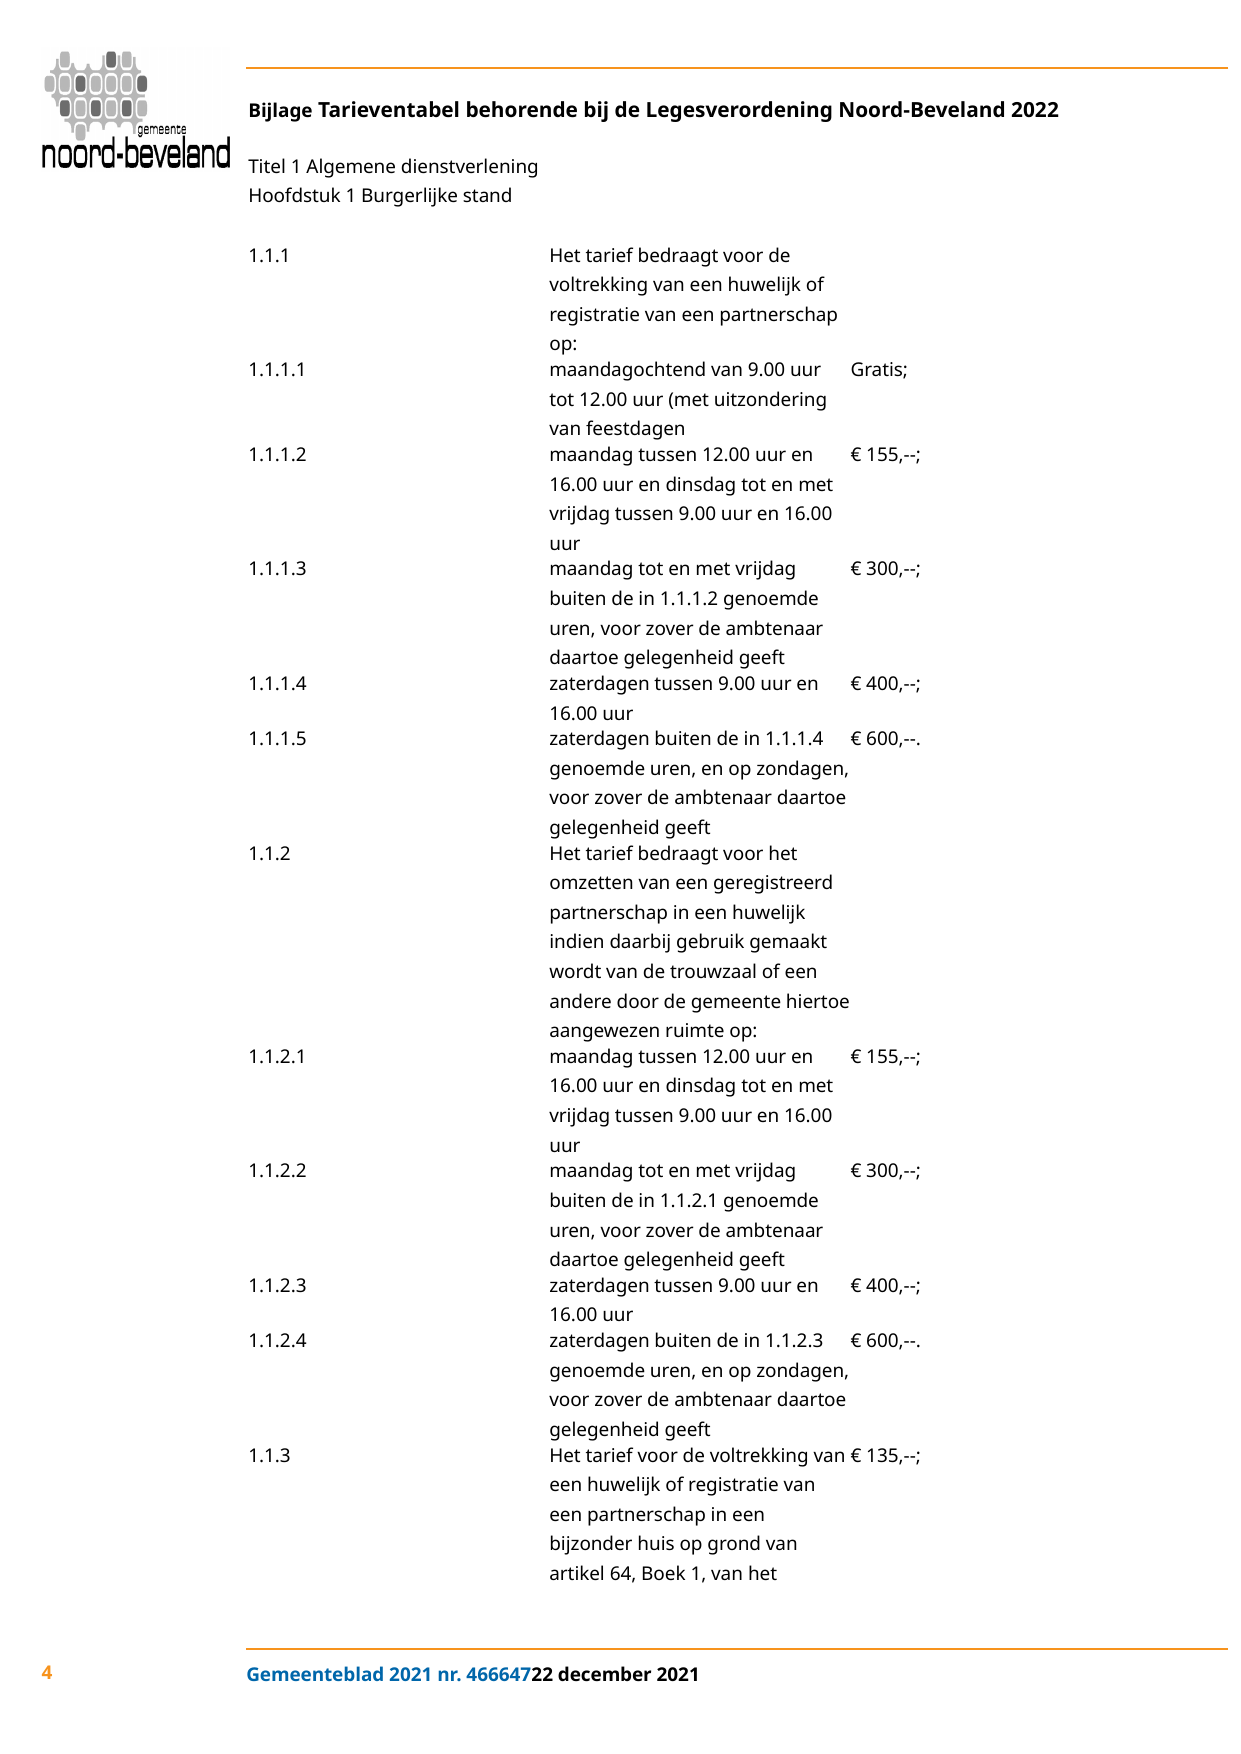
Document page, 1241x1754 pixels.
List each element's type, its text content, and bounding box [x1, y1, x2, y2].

text Titel 1 Algemene dienstverlening [248, 153, 1152, 179]
table_cell zaterdagen buiten de in 1.1.1.4 genoemde uren, en op zondagen, voor zover de ambtenaar daartoe gelegenheid geeft [549, 725, 850, 840]
table_cell Het tarief voor de voltrekking van een huwelijk of registratie van een partnerschap in een bijzonder huis op grond van artikel 64, Boek 1, van het [549, 1442, 850, 1586]
picture [41, 47, 231, 172]
table_cell maandagochtend van 9.00 uur tot 12.00 uur (met uitzondering van feestdagen [549, 356, 850, 441]
table_header [850, 242, 1152, 356]
table_cell € 155,--; [850, 441, 1152, 556]
table_cell 1.1.1.5 [248, 725, 549, 840]
text Hoofdstuk 1 Burgerlijke stand [248, 182, 1152, 208]
table_cell 1.1.2 [248, 840, 549, 1043]
table_cell 1.1.2.3 [248, 1272, 549, 1327]
table_cell maandag tot en met vrijdag buiten de in 1.1.2.1 genoemde uren, voor zover de ambtenaar daartoe gelegenheid geeft [549, 1158, 850, 1272]
table_cell 1.1.1.3 [248, 556, 549, 670]
table_cell maandag tot en met vrijdag buiten de in 1.1.1.2 genoemde uren, voor zover de ambtenaar daartoe gelegenheid geeft [549, 556, 850, 670]
table_cell € 155,--; [850, 1043, 1152, 1158]
table_cell Gratis; [850, 356, 1152, 441]
table_cell € 400,--; [850, 670, 1152, 725]
table_cell 1.1.3 [248, 1442, 549, 1586]
table_cell [850, 840, 1152, 1043]
table_cell € 300,--; [850, 1158, 1152, 1272]
table_cell € 135,--; [850, 1442, 1152, 1586]
table_cell € 600,--. [850, 1328, 1152, 1442]
table_cell 1.1.2.4 [248, 1328, 549, 1442]
table_cell zaterdagen tussen 9.00 uur en 16.00 uur [549, 1272, 850, 1327]
table_cell zaterdagen tussen 9.00 uur en 16.00 uur [549, 670, 850, 725]
table_cell zaterdagen buiten de in 1.1.2.3 genoemde uren, en op zondagen, voor zover de ambtenaar daartoe gelegenheid geeft [549, 1328, 850, 1442]
table_cell 1.1.2.2 [248, 1158, 549, 1272]
table_header Het tarief bedraagt voor de voltrekking van een huwelijk of registratie van een partnerschap op: [549, 242, 850, 356]
text Bijlage Tarieventabel behorende bij de Legesverordening Noord-Beveland 2022 [248, 95, 1152, 123]
table_cell 1.1.1.4 [248, 670, 549, 725]
table_cell 1.1.1.1 [248, 356, 549, 441]
table_cell € 600,--. [850, 725, 1152, 840]
table_cell maandag tussen 12.00 uur en 16.00 uur en dinsdag tot en met vrijdag tussen 9.00 uur en 16.00 uur [549, 1043, 850, 1158]
table_cell 1.1.1.2 [248, 441, 549, 556]
table_cell € 400,--; [850, 1272, 1152, 1327]
table_cell Het tarief bedraagt voor het omzetten van een geregistreerd partnerschap in een huwelijk indien daarbij gebruik gemaakt wordt van de trouwzaal of een andere door de gemeente hiertoe aangewezen ruimte op: [549, 840, 850, 1043]
table_cell maandag tussen 12.00 uur en 16.00 uur en dinsdag tot en met vrijdag tussen 9.00 uur en 16.00 uur [549, 441, 850, 556]
table_cell 1.1.2.1 [248, 1043, 549, 1158]
table_header 1.1.1 [248, 242, 549, 356]
table_cell € 300,--; [850, 556, 1152, 670]
